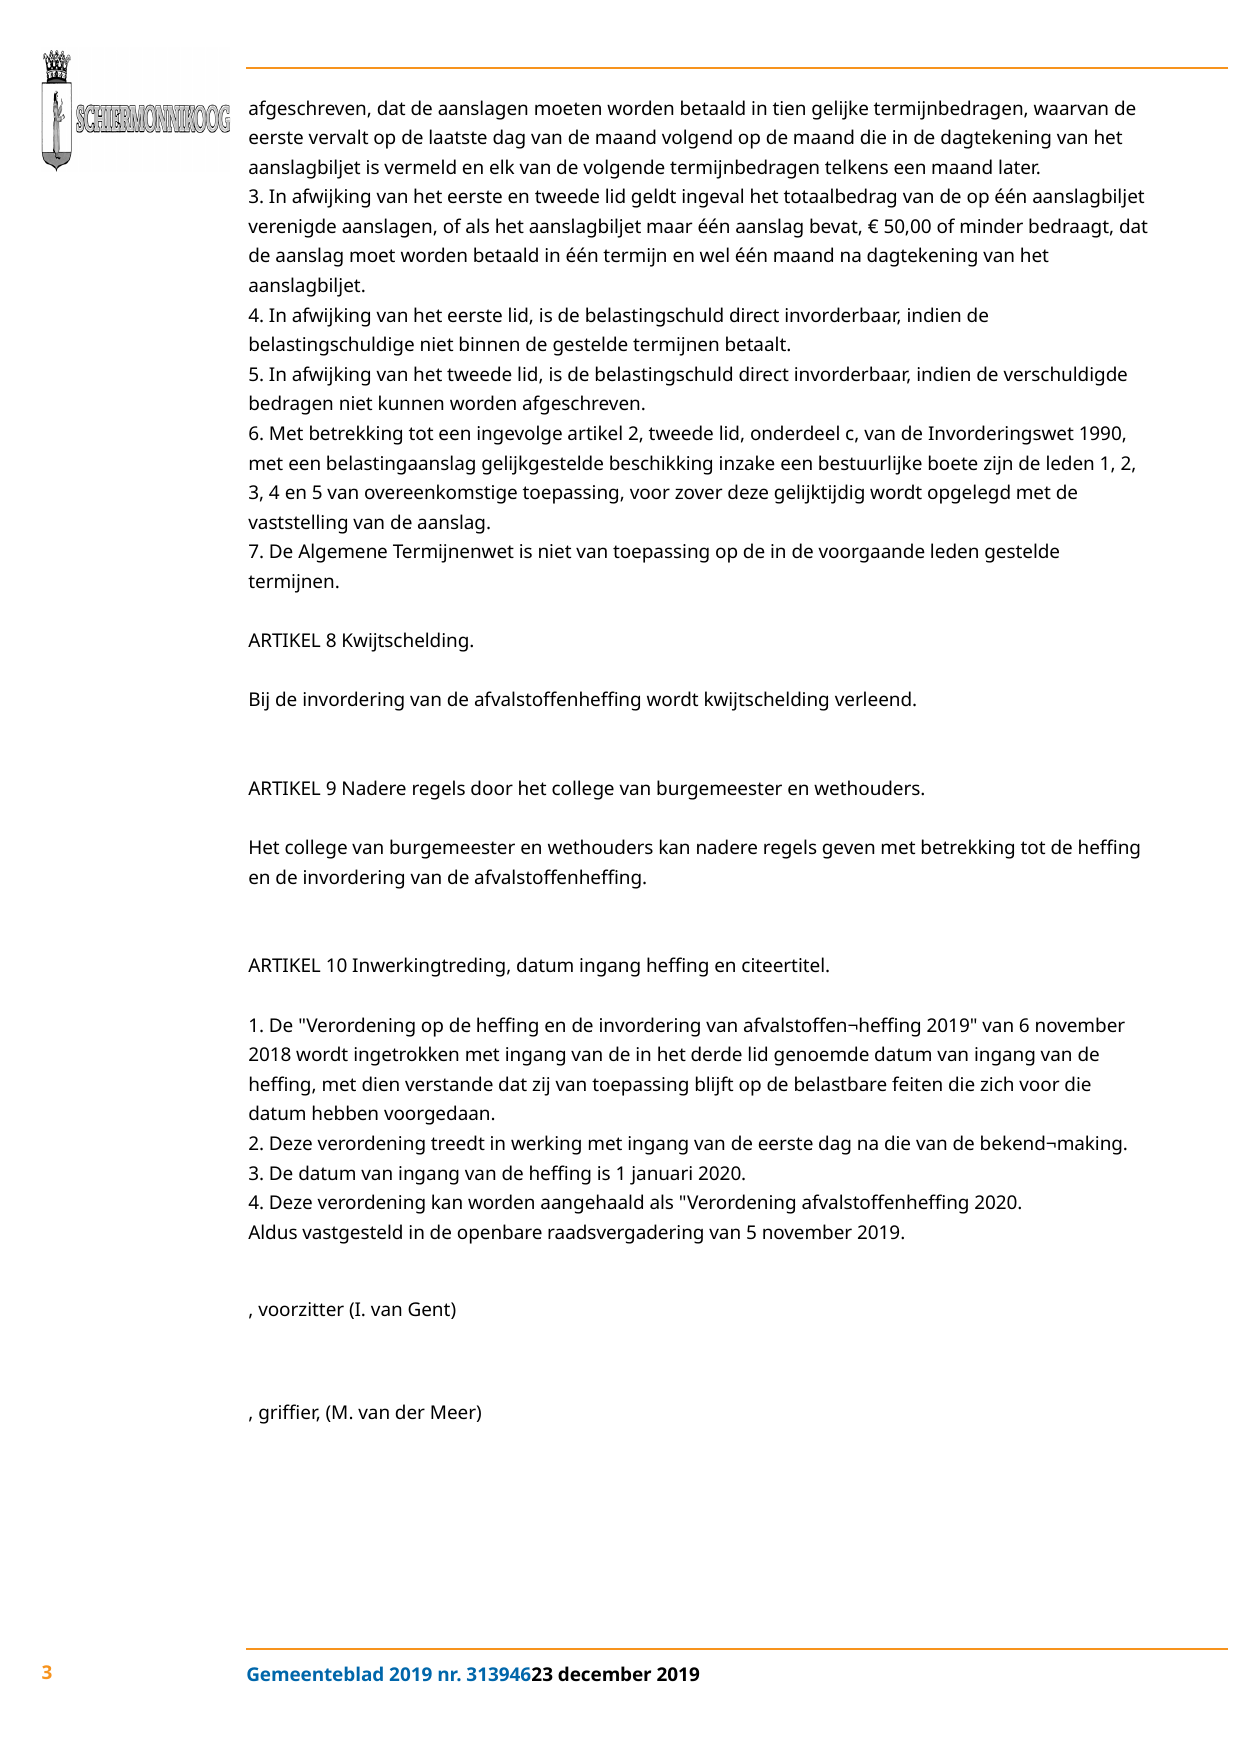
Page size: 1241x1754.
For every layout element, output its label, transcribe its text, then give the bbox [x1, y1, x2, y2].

text afgeschreven, dat de aanslagen moeten worden betaald in tien gelijke termijnbedragen, waarvan de eerste vervalt op de laatste dag van de maand volgend op de maand die in de dagtekening van het aanslagbiljet is vermeld en elk van de volgende termijnbedragen telkens een maand later. [248, 95, 1152, 180]
text 3. De datum van ingang van de heffing is 1 januari 2020. [248, 1160, 1152, 1186]
text Bij de invordering van de afvalstoffenheffing wordt kwijtschelding verleend. [248, 686, 1152, 712]
text ARTIKEL 9 Nadere regels door het college van burgemeester en wethouders. [248, 775, 1152, 801]
text Het college van burgemeester en wethouders kan nadere regels geven met betrekking tot de heffing en de invordering van de afvalstoffenheffing. [248, 834, 1152, 890]
text 3. In afwijking van het eerste en tweede lid geldt ingeval het totaalbedrag van de op één aanslagbiljet verenigde aanslagen, of als het aanslagbiljet maar één aanslag bevat, € 50,00 of minder bedraagt, dat de aanslag moet worden betaald in één termijn en wel één maand na dagtekening van het aanslagbiljet. [248, 183, 1152, 298]
text 1. De "Verordening op de heffing en de invordering van afvalstoffen¬heffing 2019" van 6 november 2018 wordt ingetrokken met ingang van de in het derde lid genoemde datum van ingang van de heffing, met dien verstande dat zij van toepassing blijft op de belastbare feiten die zich voor die datum hebben voorgedaan. [248, 1012, 1152, 1126]
text 4. In afwijking van het eerste lid, is de belastingschuld direct invorderbaar, indien de belastingschuldige niet binnen de gestelde termijnen betaalt. [248, 302, 1152, 357]
text ARTIKEL 8 Kwijtschelding. [248, 627, 1152, 653]
text ARTIKEL 10 Inwerkingtreding, datum ingang heffing en citeertitel. [248, 953, 1152, 978]
text 4. Deze verordening kan worden aangehaald als "Verordening afvalstoffenheffing 2020. [248, 1189, 1152, 1215]
text , voorzitter (I. van Gent) [248, 1296, 1152, 1322]
text 5. In afwijking van het tweede lid, is de belastingschuld direct invorderbaar, indien de verschuldigde bedragen niet kunnen worden afgeschreven. [248, 361, 1152, 416]
text 6. Met betrekking tot een ingevolge artikel 2, tweede lid, onderdeel c, van de Invorderingswet 1990, met een belastingaanslag gelijkgestelde beschikking inzake een bestuurlijke boete zijn de leden 1, 2, 3, 4 en 5 van overeenkomstige toepassing, voor zover deze gelijktijdig wordt opgelegd met de vaststelling van de aanslag. [248, 420, 1152, 535]
text , griffier, (M. van der Meer) [248, 1399, 1152, 1425]
text Aldus vastgesteld in de openbare raadsvergadering van 5 november 2019. [248, 1219, 1152, 1245]
text 7. De Algemene Termijnenwet is niet van toepassing op de in de voorgaande leden gestelde termijnen. [248, 538, 1152, 594]
picture [41, 47, 231, 172]
text 2. Deze verordening treedt in werking met ingang van de eerste dag na die van de bekend¬making. [248, 1130, 1152, 1156]
